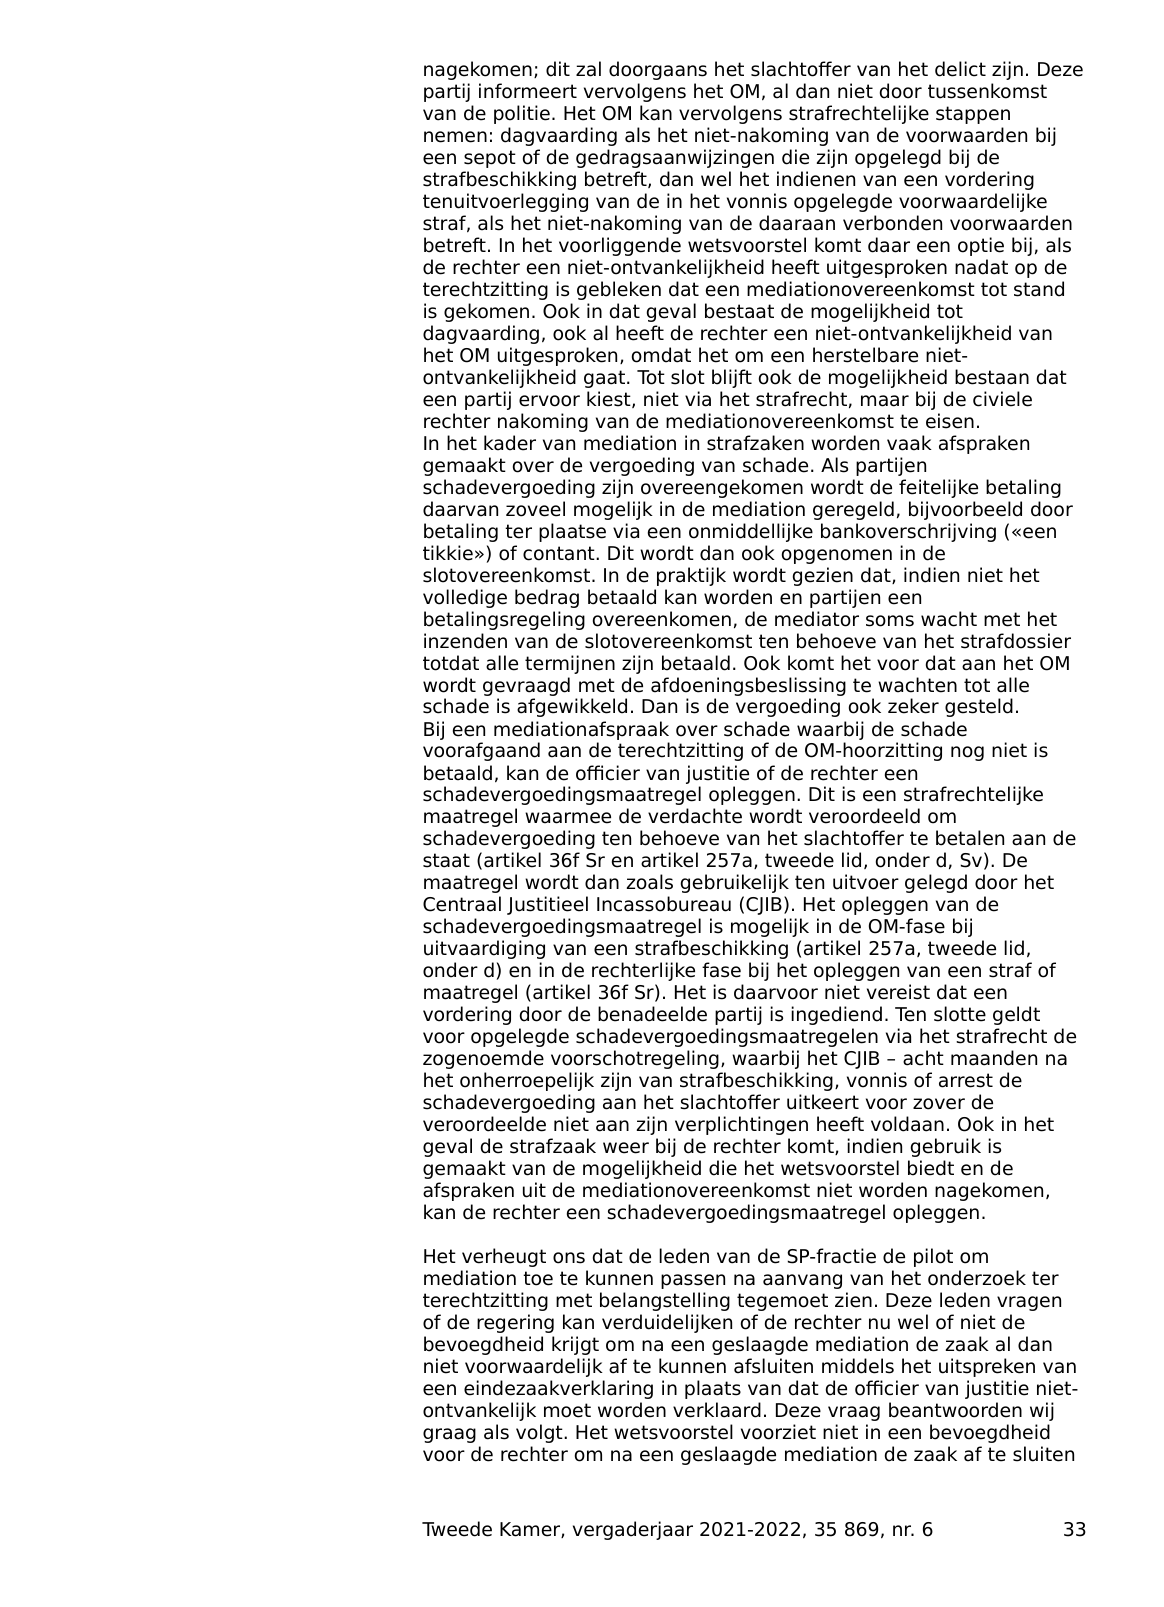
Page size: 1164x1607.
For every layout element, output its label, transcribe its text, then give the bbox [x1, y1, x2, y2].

text Bij een mediationafspraak over schade waarbij de schade voorafgaand aan de terechtzitting of de OM-hoorzitting nog niet is betaald, kan de officier van justitie of de rechter een schadevergoedingsmaatregel opleggen. Dit is een strafrechtelijke maatregel waarmee de verdachte wordt veroordeeld om schadevergoeding ten behoeve van het slachtoffer te betalen aan de staat (artikel 36f Sr en artikel 257a, tweede lid, onder d, Sv). De maatregel wordt dan zoals gebruikelijk ten uitvoer gelegd door het Centraal Justitieel Incassobureau (CJIB). Het opleggen van de schadevergoedingsmaatregel is mogelijk in de OM-fase bij uitvaardiging van een strafbeschikking (artikel 257a, tweede lid, onder d) en in de rechterlijke fase bij het opleggen van een straf of maatregel (artikel 36f Sr). Het is daarvoor niet vereist dat een vordering door de benadeelde partij is ingediend. Ten slotte geldt voor opgelegde schadevergoedingsmaatregelen via het strafrecht de zogenoemde voorschotregeling, waarbij het CJIB – acht maanden na het onherroepelijk zijn van strafbeschikking, vonnis of arrest de schadevergoeding aan het slachtoffer uitkeert voor zover de veroordeelde niet aan zijn verplichtingen heeft voldaan. Ook in het geval de strafzaak weer bij de rechter komt, indien gebruik is gemaakt van de mogelijkheid die het wetsvoorstel biedt en de afspraken uit de mediationovereenkomst niet worden nagekomen, kan de rechter een schadevergoedingsmaatregel opleggen. [422, 718, 1087, 1224]
text nagekomen; dit zal doorgaans het slachtoffer van het delict zijn. Deze partij informeert vervolgens het OM, al dan niet door tussenkomst van de politie. Het OM kan vervolgens strafrechtelijke stappen nemen: dagvaarding als het niet-nakoming van de voorwaarden bij een sepot of de gedragsaanwijzingen die zijn opgelegd bij de strafbeschikking betreft, dan wel het indienen van een vordering tenuitvoerlegging van de in het vonnis opgelegde voorwaardelijke straf, als het niet-nakoming van de daaraan verbonden voorwaarden betreft. In het voorliggende wetsvoorstel komt daar een optie bij, als de rechter een niet-ontvankelijkheid heeft uitgesproken nadat op de terechtzitting is gebleken dat een mediationovereenkomst tot stand is gekomen. Ook in dat geval bestaat de mogelijkheid tot dagvaarding, ook al heeft de rechter een niet-ontvankelijkheid van het OM uitgesproken, omdat het om een herstelbare niet-ontvankelijkheid gaat. Tot slot blijft ook de mogelijkheid bestaan dat een partij ervoor kiest, niet via het strafrecht, maar bij de civiele rechter nakoming van de mediationovereenkomst te eisen. [422, 59, 1087, 433]
text Het verheugt ons dat de leden van de SP-fractie de pilot om mediation toe te kunnen passen na aanvang van het onderzoek ter terechtzitting met belangstelling tegemoet zien. Deze leden vragen of de regering kan verduidelijken of de rechter nu wel of niet de bevoegdheid krijgt om na een geslaagde mediation de zaak al dan niet voorwaardelijk af te kunnen afsluiten middels het uitspreken van een eindezaakverklaring in plaats van dat de officier van justitie niet-ontvankelijk moet worden verklaard. Deze vraag beantwoorden wij graag als volgt. Het wetsvoorstel voorziet niet in een bevoegdheid voor de rechter om na een geslaagde mediation de zaak af te sluiten [422, 1246, 1087, 1466]
text In het kader van mediation in strafzaken worden vaak afspraken gemaakt over de vergoeding van schade. Als partijen schadevergoeding zijn overeengekomen wordt de feitelijke betaling daarvan zoveel mogelijk in de mediation geregeld, bijvoorbeeld door betaling ter plaatse via een onmiddellijke bankoverschrijving («een tikkie») of contant. Dit wordt dan ook opgenomen in de slotovereenkomst. In de praktijk wordt gezien dat, indien niet het volledige bedrag betaald kan worden en partijen een betalingsregeling overeenkomen, de mediator soms wacht met het inzenden van de slotovereenkomst ten behoeve van het strafdossier totdat alle termijnen zijn betaald. Ook komt het voor dat aan het OM wordt gevraagd met de afdoeningsbeslissing te wachten tot alle schade is afgewikkeld. Dan is de vergoeding ook zeker gesteld. [422, 433, 1087, 718]
